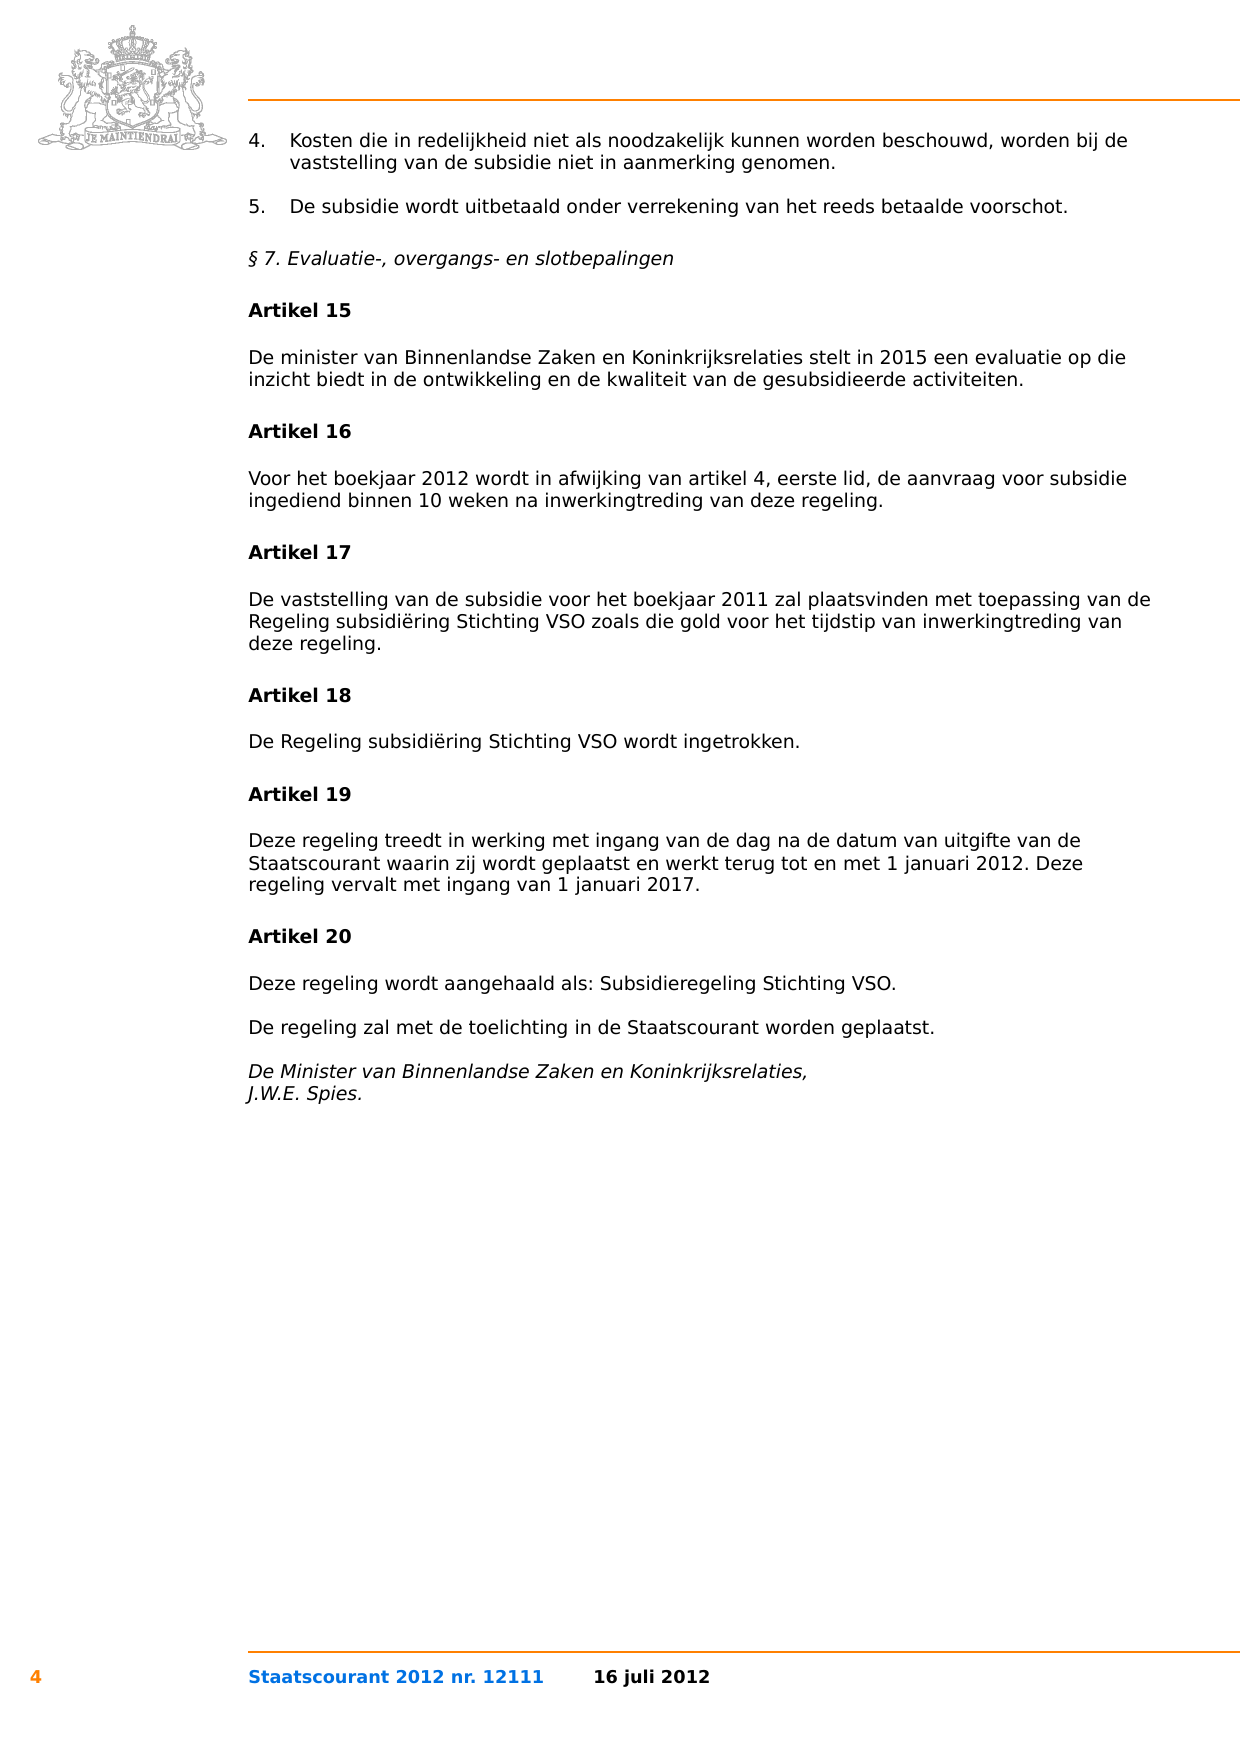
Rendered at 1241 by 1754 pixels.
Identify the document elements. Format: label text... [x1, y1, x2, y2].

text Deze regeling treedt in werking met ingang van de dag na de datum van uitgifte van de Staatscourant waarin zij wordt geplaatst en werkt terug tot en met 1 januari 2012. Deze regeling vervalt met ingang van 1 januari 2017. [248, 830, 1163, 896]
subtitle § 7. Evaluatie-, overgangs- en slotbepalingen [248, 248, 1163, 270]
text De regeling zal met de toelichting in de Staatscourant worden geplaatst. [248, 1017, 1163, 1039]
text 5. De subsidie wordt uitbetaald onder verrekening van het reeds betaalde voorschot. [248, 196, 1163, 218]
subtitle Artikel 19 [248, 783, 1163, 805]
text 4. Kosten die in redelijkheid niet als noodzakelijk kunnen worden beschouwd, worden bij de vaststelling van de subsidie niet in aanmerking genomen. [248, 130, 1163, 174]
picture [38, 25, 227, 150]
text Deze regeling wordt aangehaald als: Subsidieregeling Stichting VSO. [248, 973, 1163, 995]
text De Minister van Binnenlandse Zaken en Koninkrijksrelaties, J.W.E. Spies. [248, 1061, 1163, 1105]
text Voor het boekjaar 2012 wordt in afwijking van artikel 4, eerste lid, de aanvraag voor subsidie ingediend binnen 10 weken na inwerkingtreding van deze regeling. [248, 468, 1163, 512]
subtitle Artikel 18 [248, 684, 1163, 706]
text De minister van Binnenlandse Zaken en Koninkrijksrelaties stelt in 2015 een evaluatie op die inzicht biedt in de ontwikkeling en de kwaliteit van de gesubsidieerde activiteiten. [248, 347, 1163, 391]
subtitle Artikel 17 [248, 542, 1163, 563]
subtitle Artikel 15 [248, 300, 1163, 322]
subtitle Artikel 16 [248, 421, 1163, 443]
subtitle Artikel 20 [248, 926, 1163, 948]
text De Regeling subsidiëring Stichting VSO wordt ingetrokken. [248, 731, 1163, 753]
text De vaststelling van de subsidie voor het boekjaar 2011 zal plaatsvinden met toepassing van de Regeling subsidiëring Stichting VSO zoals die gold voor het tijdstip van inwerkingtreding van deze regeling. [248, 588, 1163, 654]
